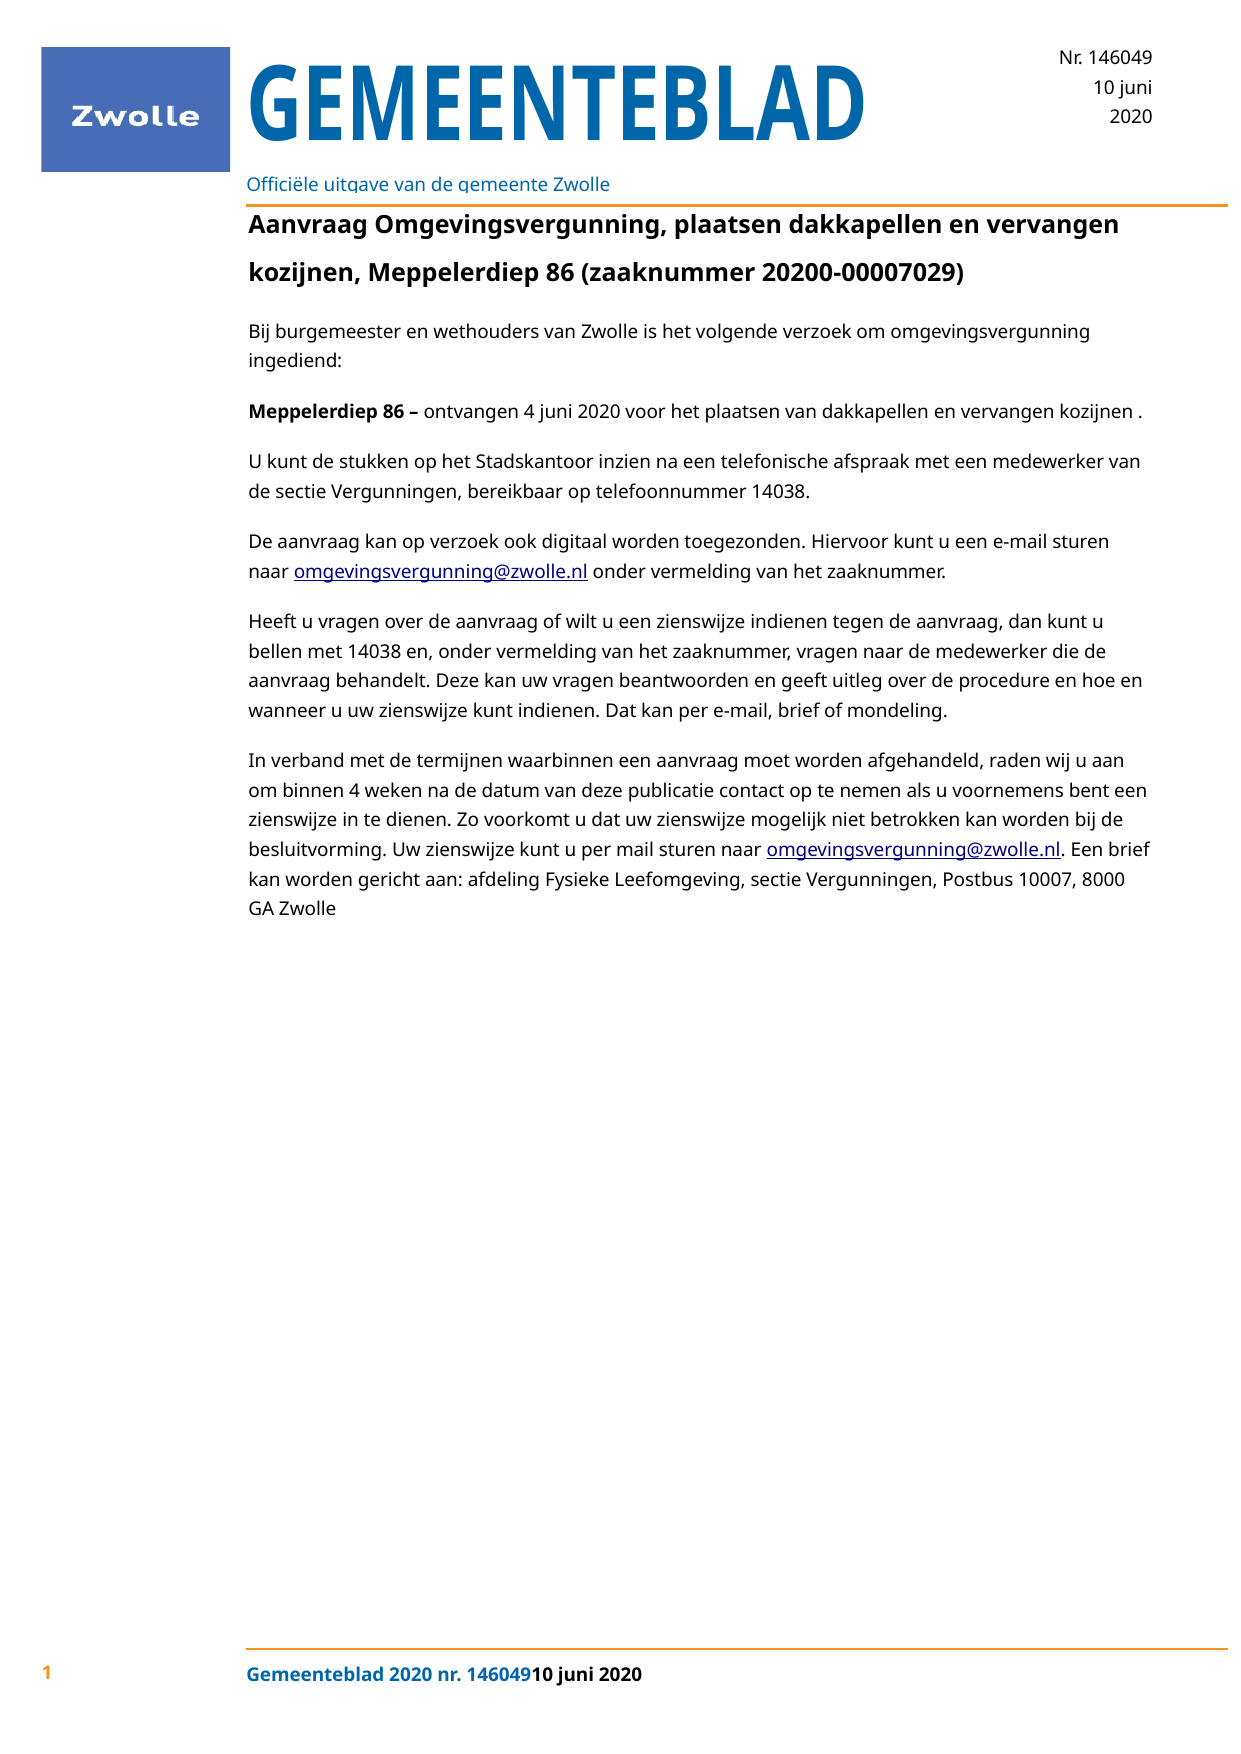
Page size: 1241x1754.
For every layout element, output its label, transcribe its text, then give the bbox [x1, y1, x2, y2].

text Meppelerdiep 86 – ontvangen 4 juni 2020 voor het plaatsen van dakkapellen en vervangen kozijnen . [248, 398, 1152, 424]
text Heeft u vragen over de aanvraag of wilt u een zienswijze indienen tegen de aanvraag, dan kunt u bellen met 14038 en, onder vermelding van het zaaknummer, vragen naar de medewerker die de aanvraag behandelt. Deze kan uw vragen beantwoorden en geeft uitleg over de procedure en hoe en wanneer u uw zienswijze kunt indienen. Dat kan per e-mail, brief of mondeling. [248, 608, 1152, 723]
text In verband met de termijnen waarbinnen een aanvraag moet worden afgehandeld, raden wij u aan om binnen 4 weken na de datum van deze publicatie contact op te nemen als u voornemens bent een zienswijze in te dienen. Zo voorkomt u dat uw zienswijze mogelijk niet betrokken kan worden bij de besluitvorming. Uw zienswijze kunt u per mail sturen naar omgevingsvergunning@zwolle.nl. Een brief kan worden gericht aan: afdeling Fysieke Leefomgeving, sectie Vergunningen, Postbus 10007, 8000 GA Zwolle [248, 747, 1152, 921]
text Aanvraag Omgevingsvergunning, plaatsen dakkapellen en vervangen kozijnen, Meppelerdiep 86 (zaaknummer 20200-00007029) [248, 207, 1152, 288]
text De aanvraag kan op verzoek ook digitaal worden toegezonden. Hiervoor kunt u een e-mail sturen naar omgevingsvergunning@zwolle.nl onder vermelding van het zaaknummer. [248, 528, 1152, 584]
text Bij burgemeester en wethouders van Zwolle is het volgende verzoek om omgevingsvergunning ingediend: [248, 318, 1152, 373]
picture [41, 47, 231, 172]
text U kunt de stukken op het Stadskantoor inzien na een telefonische afspraak met een medewerker van de sectie Vergunningen, bereikbaar op telefoonnummer 14038. [248, 448, 1152, 504]
